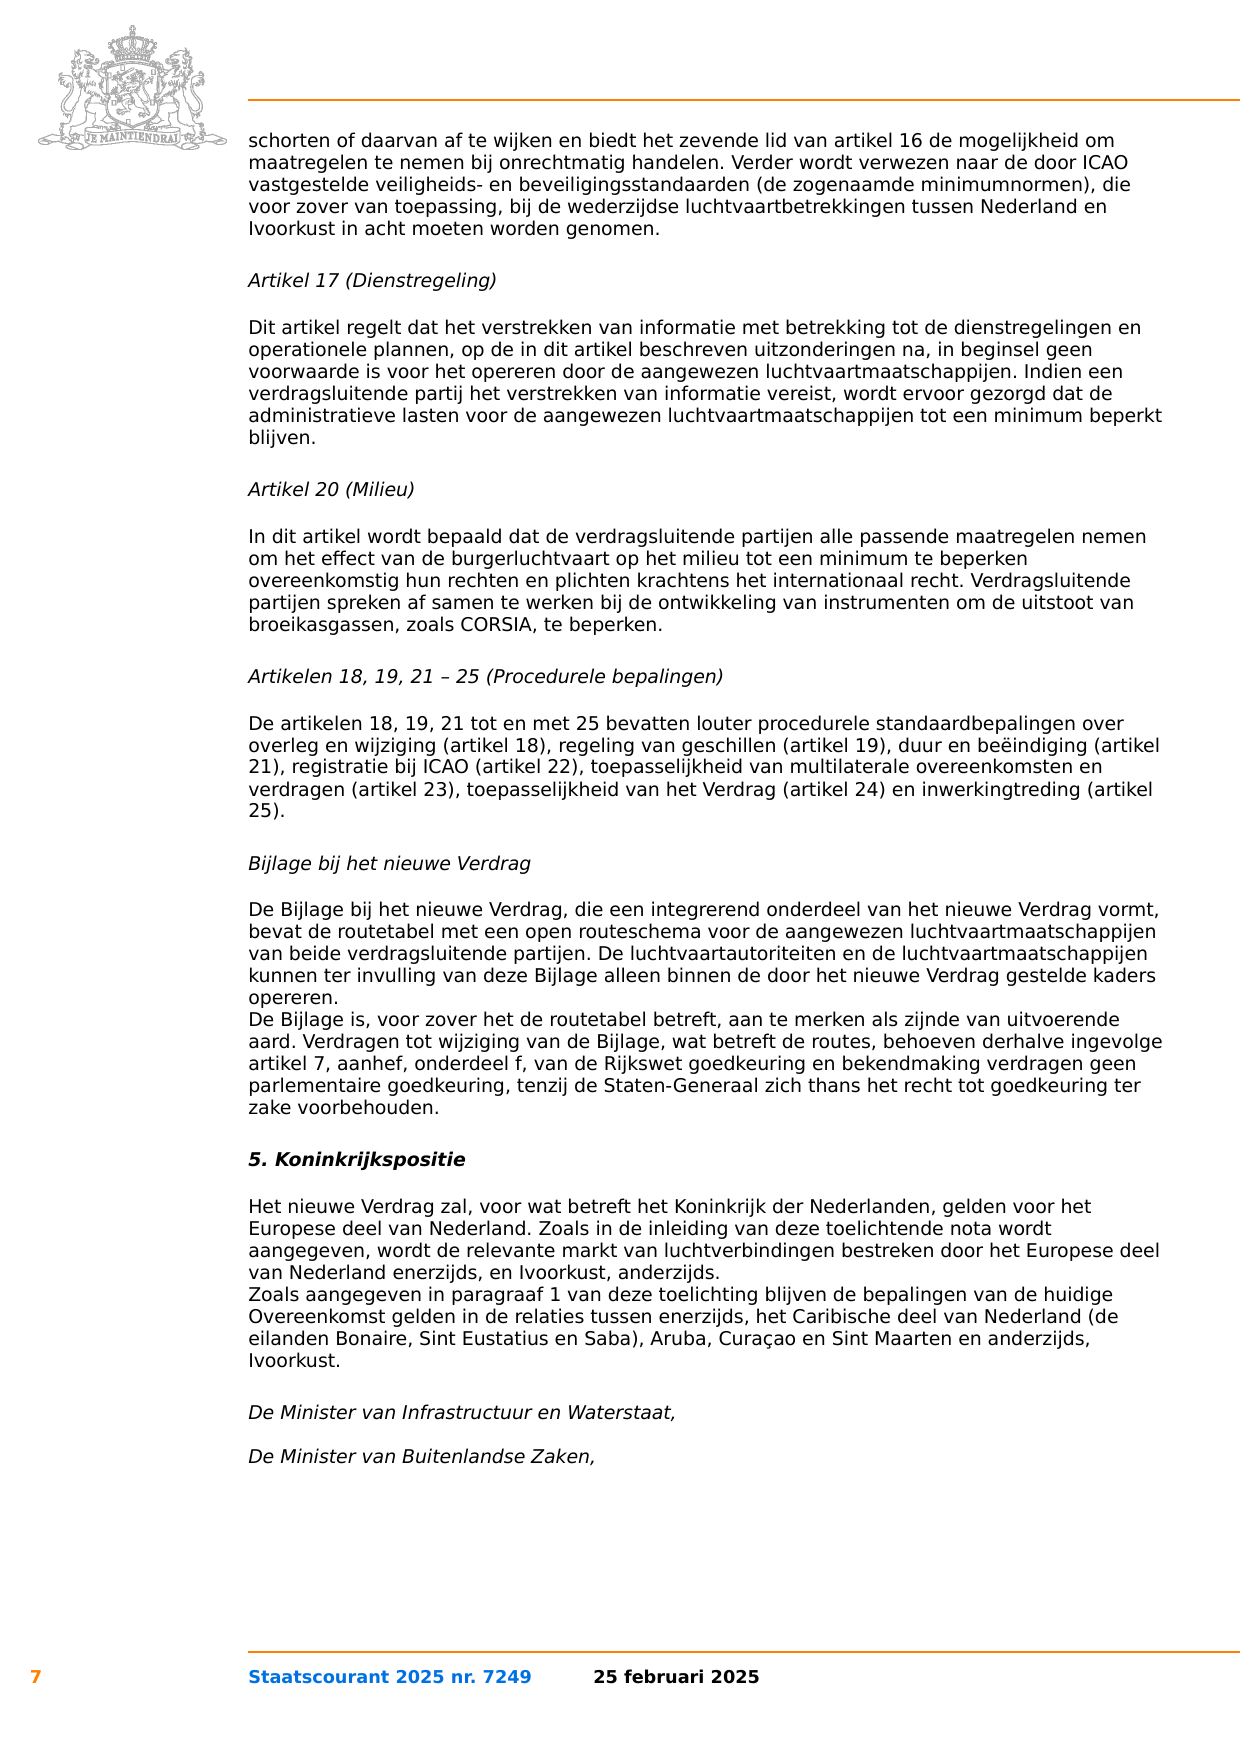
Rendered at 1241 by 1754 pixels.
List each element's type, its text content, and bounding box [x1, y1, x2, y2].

picture [38, 25, 227, 150]
text De Bijlage is, voor zover het de routetabel betreft, aan te merken als zijnde van uitvoerende aard. Verdragen tot wijziging van de Bijlage, wat betreft de routes, behoeven derhalve ingevolge artikel 7, aanhef, onderdeel f, van de Rijkswet goedkeuring en bekendmaking verdragen geen parlementaire goedkeuring, tenzij de Staten-Generaal zich thans het recht tot goedkeuring ter zake voorbehouden. [248, 1009, 1163, 1119]
subtitle Artikelen 18, 19, 21 – 25 (Procedurele bepalingen) [248, 666, 1163, 687]
subtitle Artikel 17 (Dienstregeling) [248, 270, 1163, 292]
text De artikelen 18, 19, 21 tot en met 25 bevatten louter procedurele standaardbepalingen over overleg en wijziging (artikel 18), regeling van geschillen (artikel 19), duur en beëindiging (artikel 21), registratie bij ICAO (artikel 22), toepasselijkheid van multilaterale overeenkomsten en verdragen (artikel 23), toepasselijkheid van het Verdrag (artikel 24) en inwerkingtreding (artikel 25). [248, 712, 1163, 822]
subtitle 5. Koninkrijkspositie [248, 1149, 1163, 1171]
text De Bijlage bij het nieuwe Verdrag, die een integrerend onderdeel van het nieuwe Verdrag vormt, bevat de routetabel met een open routeschema voor de aangewezen luchtvaartmaatschappijen van beide verdragsluitende partijen. De luchtvaartautoriteiten en de luchtvaartmaatschappijen kunnen ter invulling van deze Bijlage alleen binnen de door het nieuwe Verdrag gestelde kaders opereren. [248, 899, 1163, 1009]
text De Minister van Buitenlandse Zaken, [248, 1446, 1163, 1468]
subtitle Bijlage bij het nieuwe Verdrag [248, 852, 1163, 874]
text Zoals aangegeven in paragraaf 1 van deze toelichting blijven de bepalingen van de huidige Overeenkomst gelden in de relaties tussen enerzijds, het Caribische deel van Nederland (de eilanden Bonaire, Sint Eustatius en Saba), Aruba, Curaçao en Sint Maarten en anderzijds, Ivoorkust. [248, 1284, 1163, 1372]
text Dit artikel regelt dat het verstrekken van informatie met betrekking tot de dienstregelingen en operationele plannen, op de in dit artikel beschreven uitzonderingen na, in beginsel geen voorwaarde is voor het opereren door de aangewezen luchtvaartmaatschappijen. Indien een verdragsluitende partij het verstrekken van informatie vereist, wordt ervoor gezorgd dat de administratieve lasten voor de aangewezen luchtvaartmaatschappijen tot een minimum beperkt blijven. [248, 317, 1163, 449]
text In dit artikel wordt bepaald dat de verdragsluitende partijen alle passende maatregelen nemen om het effect van de burgerluchtvaart op het milieu tot een minimum te beperken overeenkomstig hun rechten en plichten krachtens het internationaal recht. Verdragsluitende partijen spreken af samen te werken bij de ontwikkeling van instrumenten om de uitstoot van broeikasgassen, zoals CORSIA, te beperken. [248, 526, 1163, 636]
text Het nieuwe Verdrag zal, voor wat betreft het Koninkrijk der Nederlanden, gelden voor het Europese deel van Nederland. Zoals in de inleiding van deze toelichtende nota wordt aangegeven, wordt de relevante markt van luchtverbindingen bestreken door het Europese deel van Nederland enerzijds, en Ivoorkust, anderzijds. [248, 1196, 1163, 1284]
text De Minister van Infrastructuur en Waterstaat, [248, 1402, 1163, 1424]
subtitle Artikel 20 (Milieu) [248, 479, 1163, 501]
text schorten of daarvan af te wijken en biedt het zevende lid van artikel 16 de mogelijkheid om maatregelen te nemen bij onrechtmatig handelen. Verder wordt verwezen naar de door ICAO vastgestelde veiligheids- en beveiligingsstandaarden (de zogenaamde minimumnormen), die voor zover van toepassing, bij de wederzijdse luchtvaartbetrekkingen tussen Nederland en Ivoorkust in acht moeten worden genomen. [248, 130, 1163, 240]
